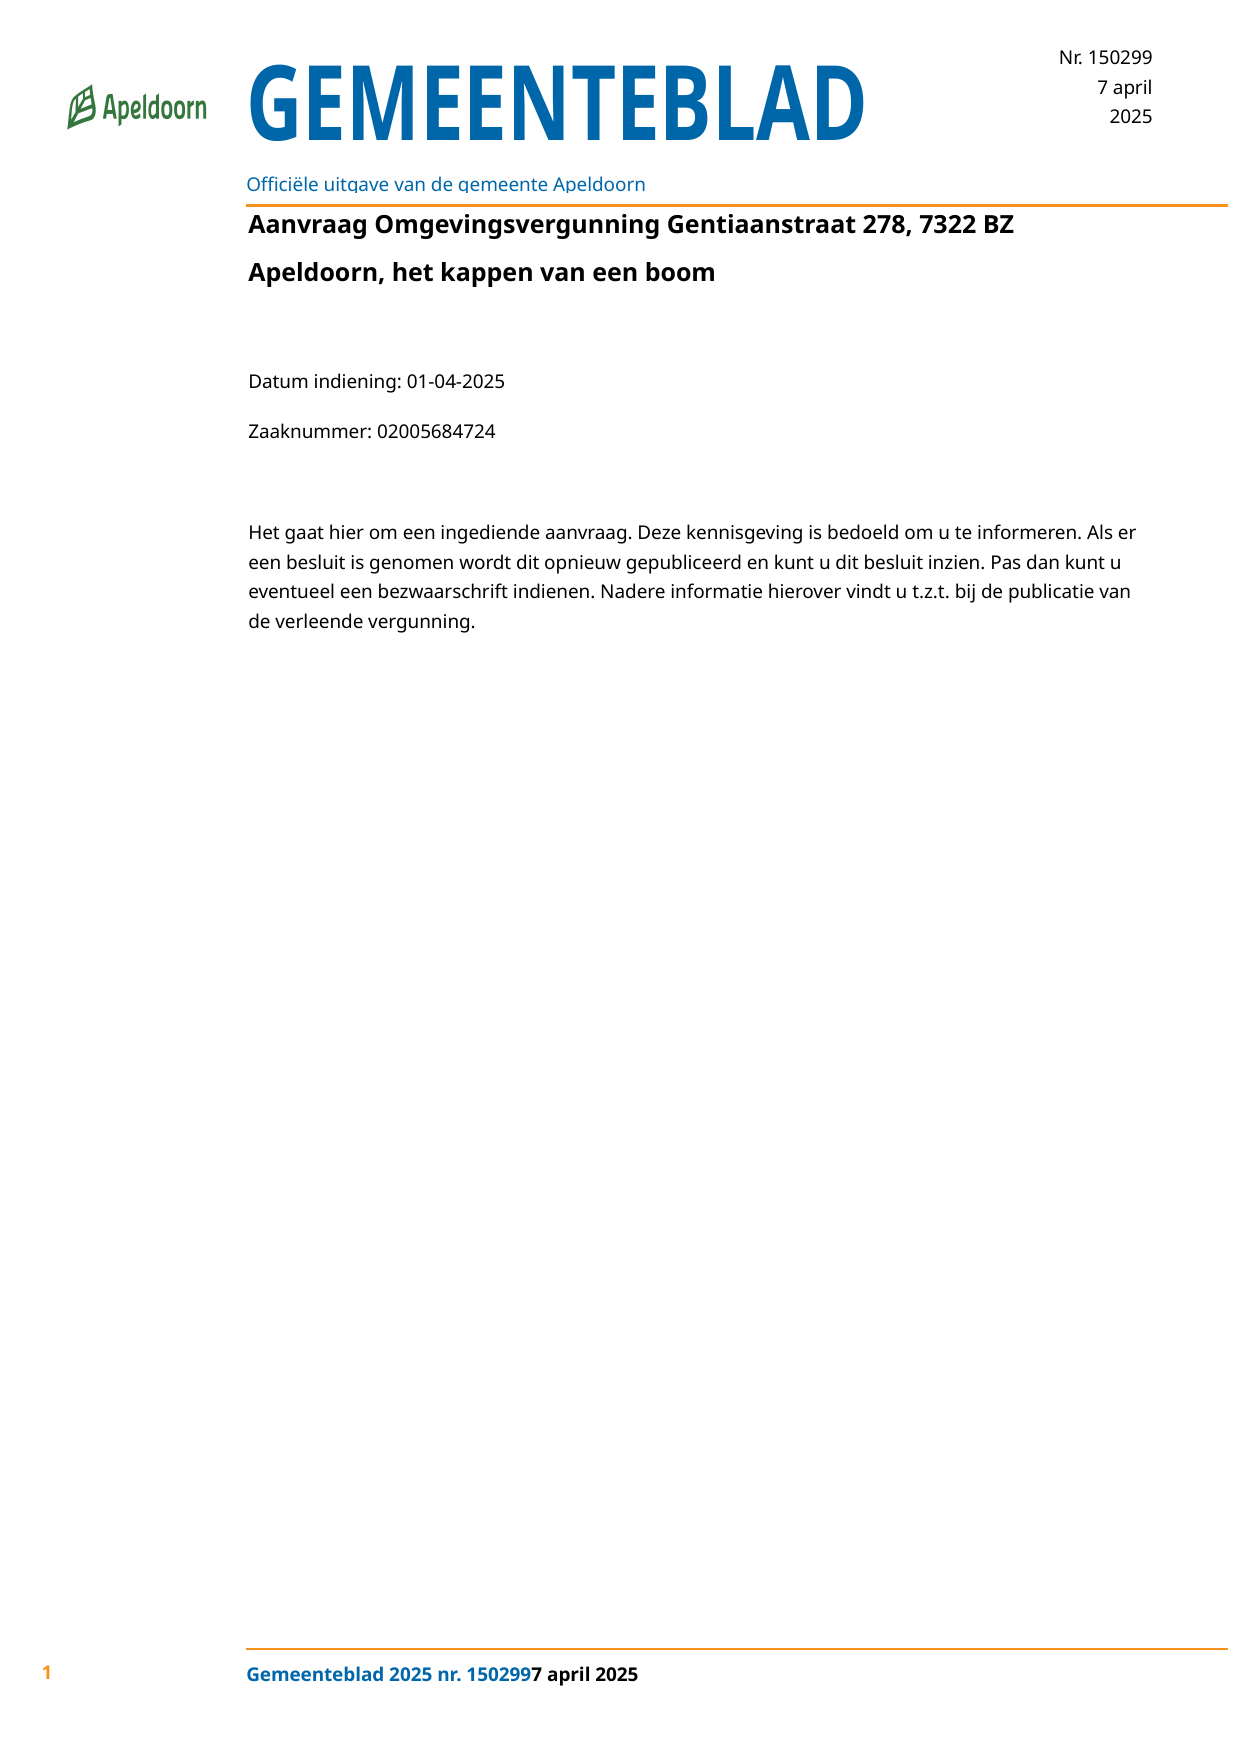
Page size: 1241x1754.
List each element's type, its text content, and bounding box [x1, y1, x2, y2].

picture [41, 47, 231, 172]
text Datum indiening: 01-04-2025 [248, 368, 1152, 394]
text Aanvraag Omgevingsvergunning Gentiaanstraat 278, 7322 BZ Apeldoorn, het kappen van een boom [248, 207, 1152, 288]
text Het gaat hier om een ingediende aanvraag. Deze kennisgeving is bedoeld om u te informeren. Als er een besluit is genomen wordt dit opnieuw gepubliceerd en kunt u dit besluit inzien. Pas dan kunt u eventueel een bezwaarschrift indienen. Nadere informatie hierover vindt u t.z.t. bij de publicatie van de verleende vergunning. [248, 519, 1152, 634]
text Zaaknummer: 02005684724 [248, 419, 1152, 444]
